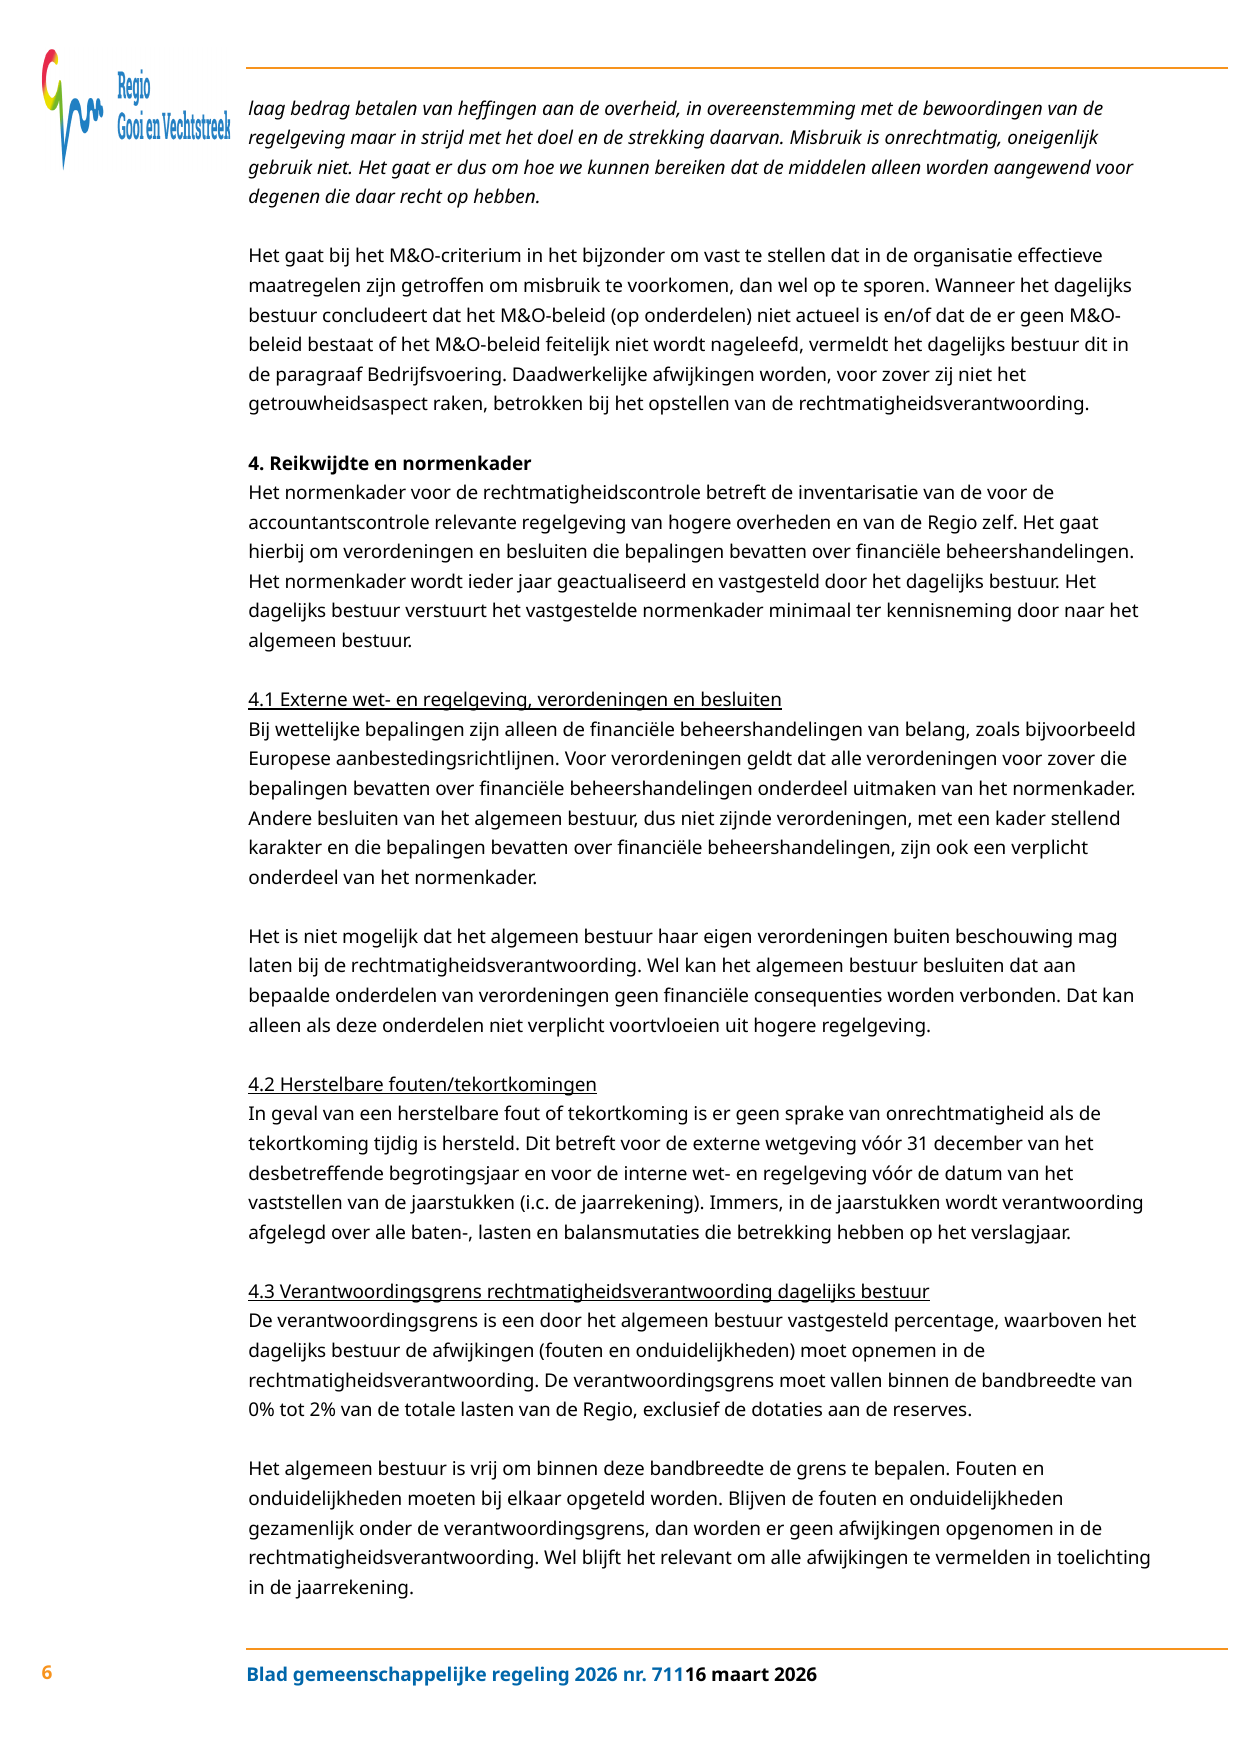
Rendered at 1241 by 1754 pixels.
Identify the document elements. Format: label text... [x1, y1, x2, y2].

text 4.2 Herstelbare fouten/tekortkomingen [248, 1071, 1152, 1097]
text Bij wettelijke bepalingen zijn alleen de financiële beheershandelingen van belang, zoals bijvoorbeeld Europese aanbestedingsrichtlijnen. Voor verordeningen geldt dat alle verordeningen voor zover die bepalingen bevatten over financiële beheershandelingen onderdeel uitmaken van het normenkader. Andere besluiten van het algemeen bestuur, dus niet zijnde verordeningen, met een kader stellend karakter en die bepalingen bevatten over financiële beheershandelingen, zijn ook een verplicht onderdeel van het normenkader. [248, 716, 1152, 890]
text Het normenkader voor de rechtmatigheidscontrole betreft de inventarisatie van de voor de accountantscontrole relevante regelgeving van hogere overheden en van de Regio zelf. Het gaat hierbij om verordeningen en besluiten die bepalingen bevatten over financiële beheershandelingen. Het normenkader wordt ieder jaar geactualiseerd en vastgesteld door het dagelijks bestuur. Het dagelijks bestuur verstuurt het vastgestelde normenkader minimaal ter kennisneming door naar het algemeen bestuur. [248, 479, 1152, 653]
text laag bedrag betalen van heffingen aan de overheid, in overeenstemming met de bewoordingen van de regelgeving maar in strijd met het doel en de strekking daarvan. Misbruik is onrechtmatig, oneigenlijk gebruik niet. Het gaat er dus om hoe we kunnen bereiken dat de middelen alleen worden aangewend voor degenen die daar recht op hebben. [248, 95, 1152, 209]
text 4.3 Verantwoordingsgrens rechtmatigheidsverantwoording dagelijks bestuur [248, 1278, 1152, 1304]
text 4.1 Externe wet- en regelgeving, verordeningen en besluiten [248, 686, 1152, 712]
text De verantwoordingsgrens is een door het algemeen bestuur vastgesteld percentage, waarboven het dagelijks bestuur de afwijkingen (fouten en onduidelijkheden) moet opnemen in de rechtmatigheidsverantwoording. De verantwoordingsgrens moet vallen binnen de bandbreedte van 0% tot 2% van de totale lasten van de Regio, exclusief de dotaties aan de reserves. [248, 1308, 1152, 1422]
text Het is niet mogelijk dat het algemeen bestuur haar eigen verordeningen buiten beschouwing mag laten bij de rechtmatigheidsverantwoording. Wel kan het algemeen bestuur besluiten dat aan bepaalde onderdelen van verordeningen geen financiële consequenties worden verbonden. Dat kan alleen als deze onderdelen niet verplicht voortvloeien uit hogere regelgeving. [248, 923, 1152, 1038]
picture [41, 47, 231, 172]
text Het algemeen bestuur is vrij om binnen deze bandbreedte de grens te bepalen. Fouten en onduidelijkheden moeten bij elkaar opgeteld worden. Blijven de fouten en onduidelijkheden gezamenlijk onder de verantwoordingsgrens, dan worden er geen afwijkingen opgenomen in de rechtmatigheidsverantwoording. Wel blijft het relevant om alle afwijkingen te vermelden in toelichting in de jaarrekening. [248, 1456, 1152, 1600]
text Het gaat bij het M&O-criterium in het bijzonder om vast te stellen dat in de organisatie effectieve maatregelen zijn getroffen om misbruik te voorkomen, dan wel op te sporen. Wanneer het dagelijks bestuur concludeert dat het M&O-beleid (op onderdelen) niet actueel is en/of dat de er geen M&O-beleid bestaat of het M&O-beleid feitelijk niet wordt nageleefd, vermeldt het dagelijks bestuur dit in de paragraaf Bedrijfsvoering. Daadwerkelijke afwijkingen worden, voor zover zij niet het getrouwheidsaspect raken, betrokken bij het opstellen van de rechtmatigheidsverantwoording. [248, 243, 1152, 416]
text In geval van een herstelbare fout of tekortkoming is er geen sprake van onrechtmatigheid als de tekortkoming tijdig is hersteld. Dit betreft voor de externe wetgeving vóór 31 december van het desbetreffende begrotingsjaar en voor de interne wet- en regelgeving vóór de datum van het vaststellen van de jaarstukken (i.c. de jaarrekening). Immers, in de jaarstukken wordt verantwoording afgelegd over alle baten-, lasten en balansmutaties die betrekking hebben op het verslagjaar. [248, 1101, 1152, 1245]
text 4. Reikwijdte en normenkader [248, 450, 1152, 476]
